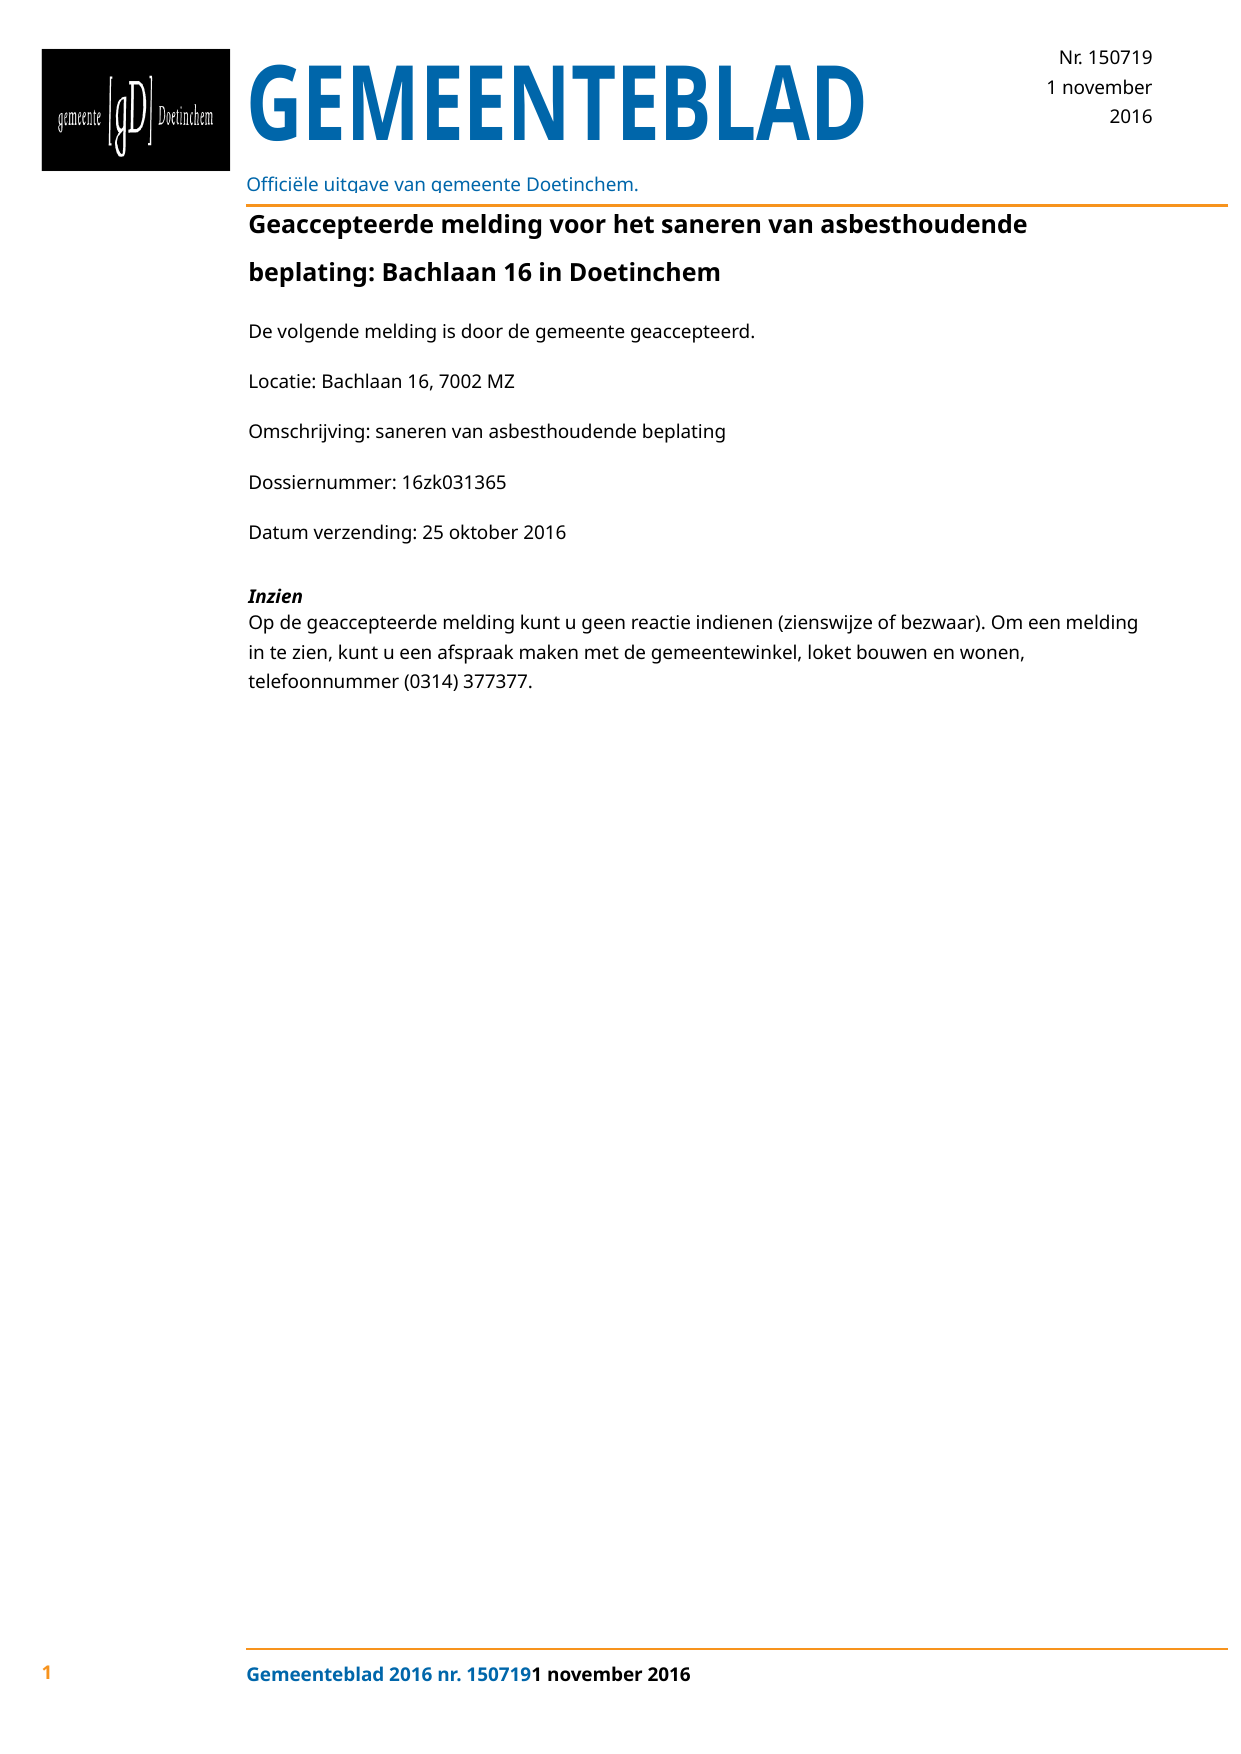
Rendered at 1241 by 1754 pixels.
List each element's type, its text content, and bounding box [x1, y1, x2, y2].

text Geaccepteerde melding voor het saneren van asbesthoudende beplating: Bachlaan 16 in Doetinchem [248, 207, 1152, 288]
text Op de geaccepteerde melding kunt u geen reactie indienen (zienswijze of bezwaar). Om een melding in te zien, kunt u een afspraak maken met de gemeentewinkel, loket bouwen en wonen, telefoonnummer (0314) 377377. [248, 609, 1152, 694]
text Locatie: Bachlaan 16, 7002 MZ [248, 368, 1152, 394]
text Dossiernummer: 16zk031365 [248, 469, 1152, 495]
text Omschrijving: saneren van asbesthoudende beplating [248, 419, 1152, 444]
text Datum verzending: 25 oktober 2016 [248, 519, 1152, 545]
text De volgende melding is door de gemeente geaccepteerd. [248, 318, 1152, 344]
text Inzien [248, 583, 1152, 609]
picture [41, 47, 231, 172]
